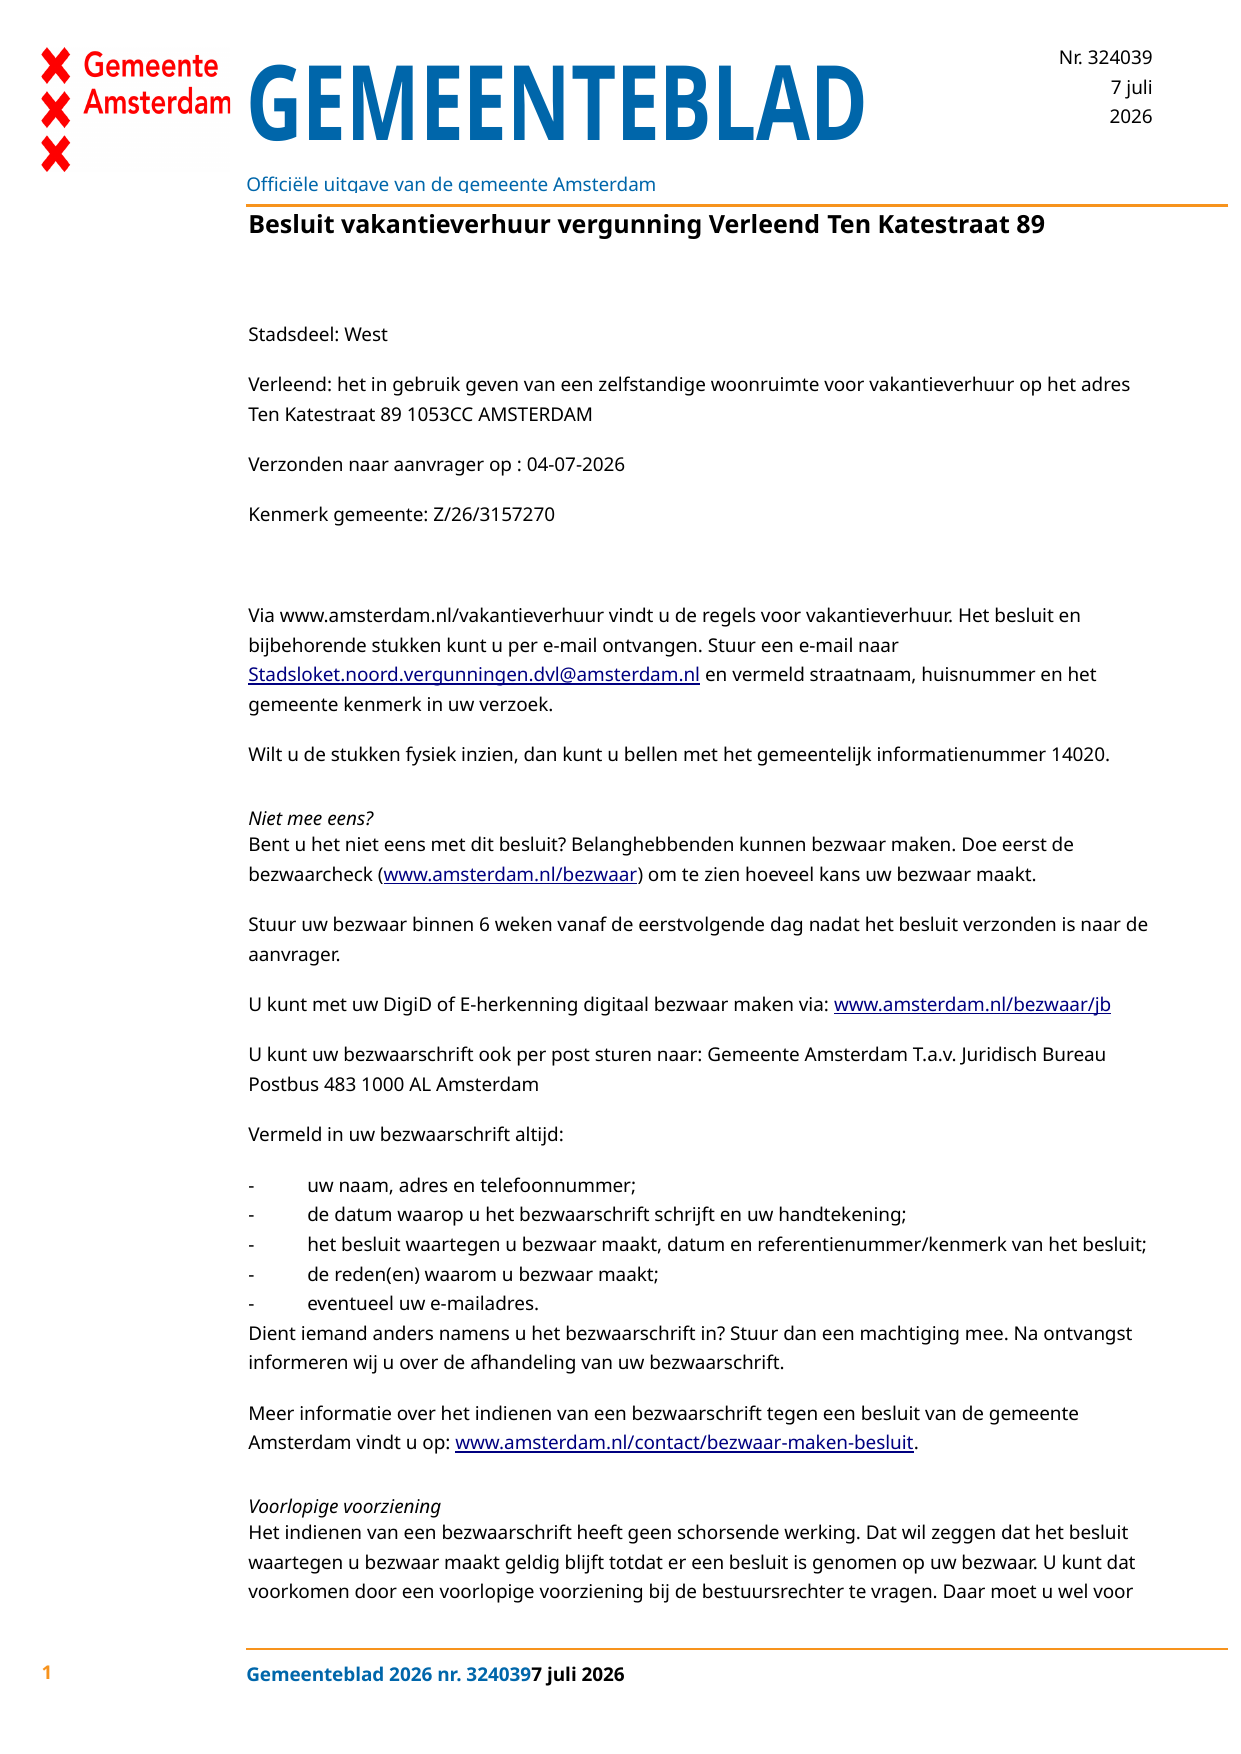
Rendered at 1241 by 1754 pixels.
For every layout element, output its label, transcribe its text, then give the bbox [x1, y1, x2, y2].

text Bent u het niet eens met dit besluit? Belanghebbenden kunnen bezwaar maken. Doe eerst de bezwaarcheck (www.amsterdam.nl/bezwaar) om te zien hoeveel kans uw bezwaar maakt. [248, 831, 1152, 887]
list eventueel uw e-mailadres. [248, 1290, 1152, 1316]
text Dient iemand anders namens u het bezwaarschrift in? Stuur dan een machtiging mee. Na ontvangst informeren wij u over de afhandeling van uw bezwaarschrift. [248, 1320, 1152, 1375]
text Niet mee eens? [248, 806, 1152, 831]
text Kenmerk gemeente: Z/26/3157270 [248, 502, 1152, 527]
text Verleend: het in gebruik geven van een zelfstandige woonruimte voor vakantieverhuur op het adres Ten Katestraat 89 1053CC AMSTERDAM [248, 371, 1152, 426]
text Het indienen van een bezwaarschrift heeft geen schorsende werking. Dat wil zeggen dat het besluit waartegen u bezwaar maakt geldig blijft totdat er een besluit is genomen op uw bezwaar. U kunt dat voorkomen door een voorlopige voorziening bij de bestuursrechter te vragen. Daar moet u wel voor [248, 1519, 1152, 1604]
list het besluit waartegen u bezwaar maakt, datum en referentienummer/kenmerk van het besluit; [248, 1231, 1152, 1257]
text Stuur uw bezwaar binnen 6 weken vanaf de eerstvolgende dag nadat het besluit verzonden is naar de aanvrager. [248, 911, 1152, 967]
text Via www.amsterdam.nl/vakantieverhuur vindt u de regels voor vakantieverhuur. Het besluit en bijbehorende stukken kunt u per e-mail ontvangen. Stuur een e-mail naar Stadsloket.noord.vergunningen.dvl@amsterdam.nl en vermeld straatnaam, huisnummer en het gemeente kenmerk in uw verzoek. [248, 602, 1152, 717]
picture [41, 47, 231, 172]
text Stadsdeel: West [248, 321, 1152, 346]
list de datum waarop u het bezwaarschrift schrijft en uw handtekening; [248, 1202, 1152, 1227]
list de reden(en) waarom u bezwaar maakt; [248, 1261, 1152, 1287]
list uw naam, adres en telefoonnummer; [248, 1172, 1152, 1198]
text Voorlopige voorziening [248, 1493, 1152, 1519]
text Meer informatie over het indienen van een bezwaarschrift tegen een besluit van de gemeente Amsterdam vindt u op: www.amsterdam.nl/contact/bezwaar-maken-besluit. [248, 1400, 1152, 1455]
text Wilt u de stukken fysiek inzien, dan kunt u bellen met het gemeentelijk informatienummer 14020. [248, 742, 1152, 767]
text U kunt met uw DigiD of E-herkenning digitaal bezwaar maken via: www.amsterdam.nl/bezwaar/jb [248, 991, 1152, 1017]
text Vermeld in uw bezwaarschrift altijd: [248, 1122, 1152, 1147]
text Besluit vakantieverhuur vergunning Verleend Ten Katestraat 89 [248, 207, 1152, 241]
text Verzonden naar aanvrager op : 04-07-2026 [248, 451, 1152, 477]
text U kunt uw bezwaarschrift ook per post sturen naar: Gemeente Amsterdam T.a.v. Juridisch Bureau Postbus 483 1000 AL Amsterdam [248, 1042, 1152, 1097]
